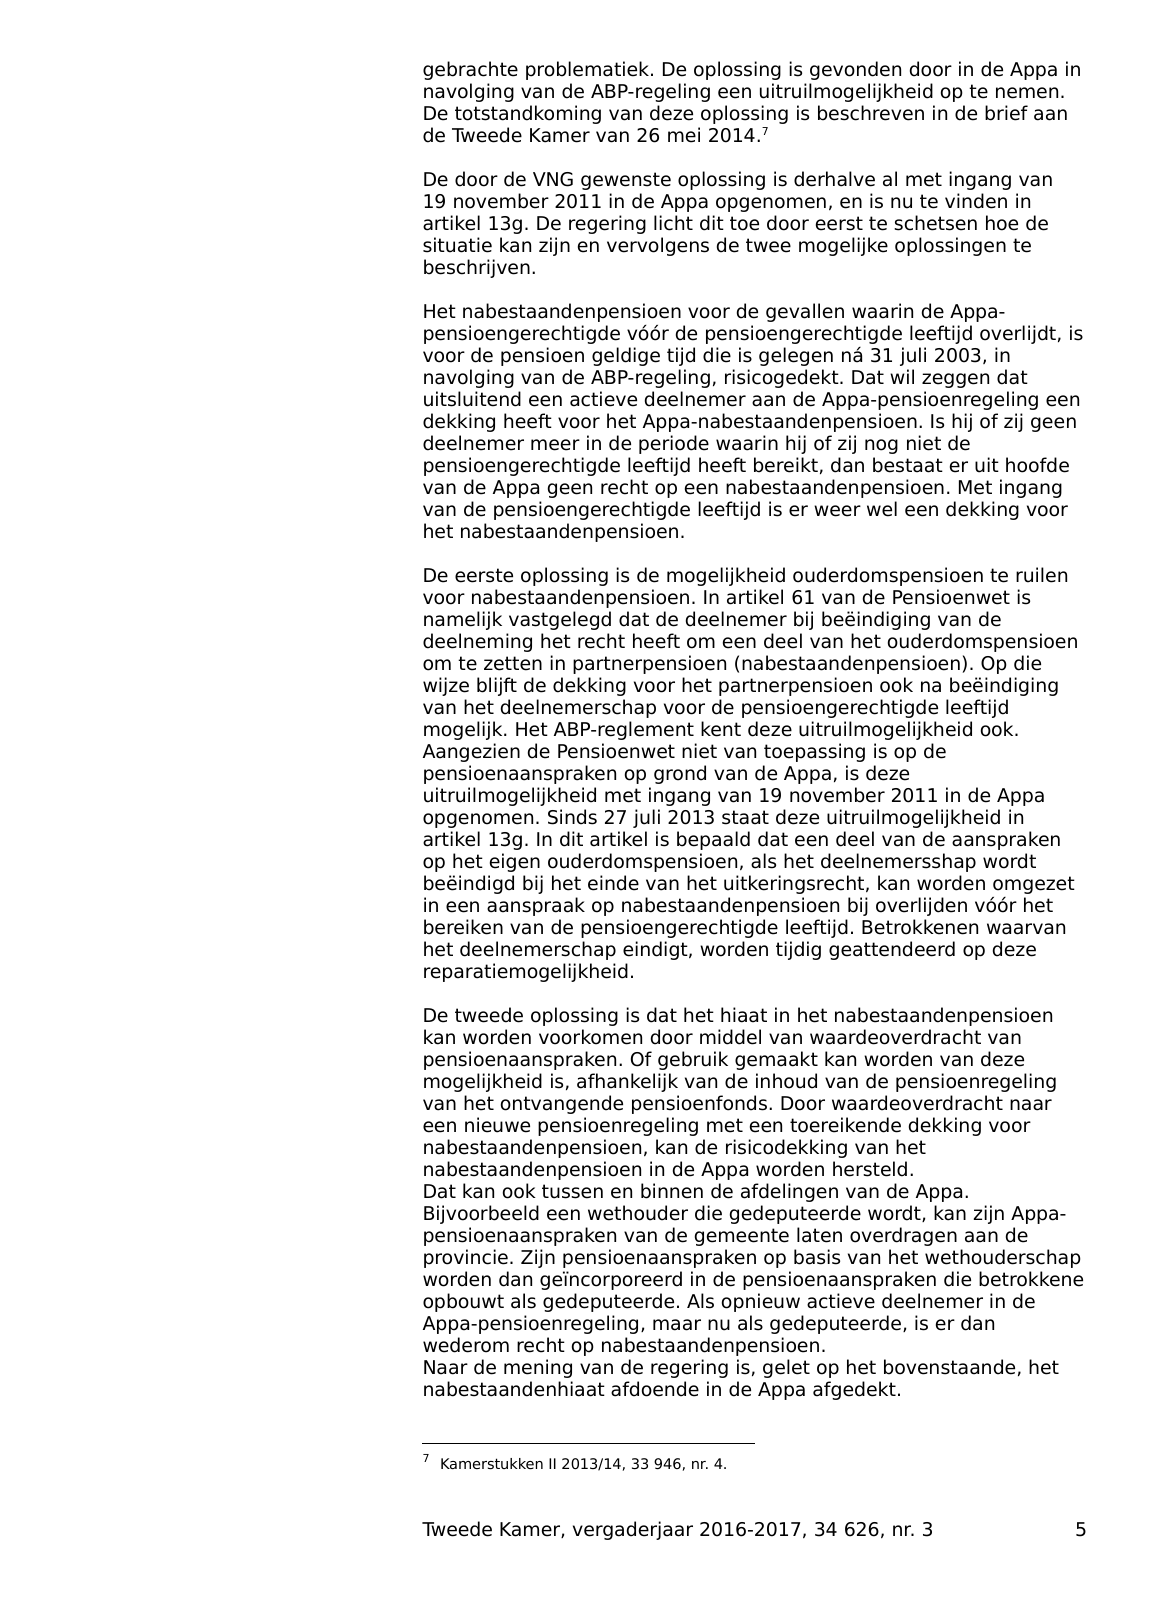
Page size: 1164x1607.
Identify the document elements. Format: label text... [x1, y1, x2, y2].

text Het nabestaandenpensioen voor de gevallen waarin de Appa-pensioengerechtigde vóór de pensioengerechtigde leeftijd overlijdt, is voor de pensioen geldige tijd die is gelegen ná 31 juli 2003, in navolging van de ABP-regeling, risicogedekt. Dat wil zeggen dat uitsluitend een actieve deelnemer aan de Appa-pensioenregeling een dekking heeft voor het Appa-nabestaandenpensioen. Is hij of zij geen deelnemer meer in de periode waarin hij of zij nog niet de pensioengerechtigde leeftijd heeft bereikt, dan bestaat er uit hoofde van de Appa geen recht op een nabestaandenpensioen. Met ingang van de pensioengerechtigde leeftijd is er weer wel een dekking voor het nabestaandenpensioen. [422, 301, 1087, 543]
text gebrachte problematiek. De oplossing is gevonden door in de Appa in navolging van de ABP-regeling een uitruilmogelijkheid op te nemen. De totstandkoming van deze oplossing is beschreven in de brief aan de Tweede Kamer van 26 mei 2014. [422, 59, 1087, 147]
text Dat kan ook tussen en binnen de afdelingen van de Appa. Bijvoorbeeld een wethouder die gedeputeerde wordt, kan zijn Appa-pensioenaanspraken van de gemeente laten overdragen aan de provincie. Zijn pensioenaanspraken op basis van het wethouderschap worden dan geïncorporeerd in de pensioenaanspraken die betrokkene opbouwt als gedeputeerde. Als opnieuw actieve deelnemer in de Appa-pensioenregeling, maar nu als gedeputeerde, is er dan wederom recht op nabestaandenpensioen. [422, 1181, 1087, 1357]
text De tweede oplossing is dat het hiaat in het nabestaandenpensioen kan worden voorkomen door middel van waardeoverdracht van pensioenaanspraken. Of gebruik gemaakt kan worden van deze mogelijkheid is, afhankelijk van de inhoud van de pensioenregeling van het ontvangende pensioenfonds. Door waardeoverdracht naar een nieuwe pensioenregeling met een toereikende dekking voor nabestaandenpensioen, kan de risicodekking van het nabestaandenpensioen in de Appa worden hersteld. [422, 1005, 1087, 1181]
text De door de VNG gewenste oplossing is derhalve al met ingang van 19 november 2011 in de Appa opgenomen, en is nu te vinden in artikel 13g. De regering licht dit toe door eerst te schetsen hoe de situatie kan zijn en vervolgens de twee mogelijke oplossingen te beschrijven. [422, 169, 1087, 279]
text De eerste oplossing is de mogelijkheid ouderdomspensioen te ruilen voor nabestaandenpensioen. In artikel 61 van de Pensioenwet is namelijk vastgelegd dat de deelnemer bij beëindiging van de deelneming het recht heeft om een deel van het ouderdomspensioen om te zetten in partnerpensioen (nabestaandenpensioen). Op die wijze blijft de dekking voor het partnerpensioen ook na beëindiging van het deelnemerschap voor de pensioengerechtigde leeftijd mogelijk. Het ABP-reglement kent deze uitruilmogelijkheid ook. Aangezien de Pensioenwet niet van toepassing is op de pensioenaanspraken op grond van de Appa, is deze uitruilmogelijkheid met ingang van 19 november 2011 in de Appa opgenomen. Sinds 27 juli 2013 staat deze uitruilmogelijkheid in artikel 13g. In dit artikel is bepaald dat een deel van de aanspraken op het eigen ouderdomspensioen, als het deelnemersshap wordt beëindigd bij het einde van het uitkeringsrecht, kan worden omgezet in een aanspraak op nabestaandenpensioen bij overlijden vóór het bereiken van de pensioengerechtigde leeftijd. Betrokkenen waarvan het deelnemerschap eindigt, worden tijdig geattendeerd op deze reparatiemogelijkheid. [422, 565, 1087, 983]
text Naar de mening van de regering is, gelet op het bovenstaande, het nabestaandenhiaat afdoende in de Appa afgedekt. [422, 1357, 1087, 1401]
text Kamerstukken II 2013/14, 33 946, nr. 4. [422, 1452, 1087, 1474]
